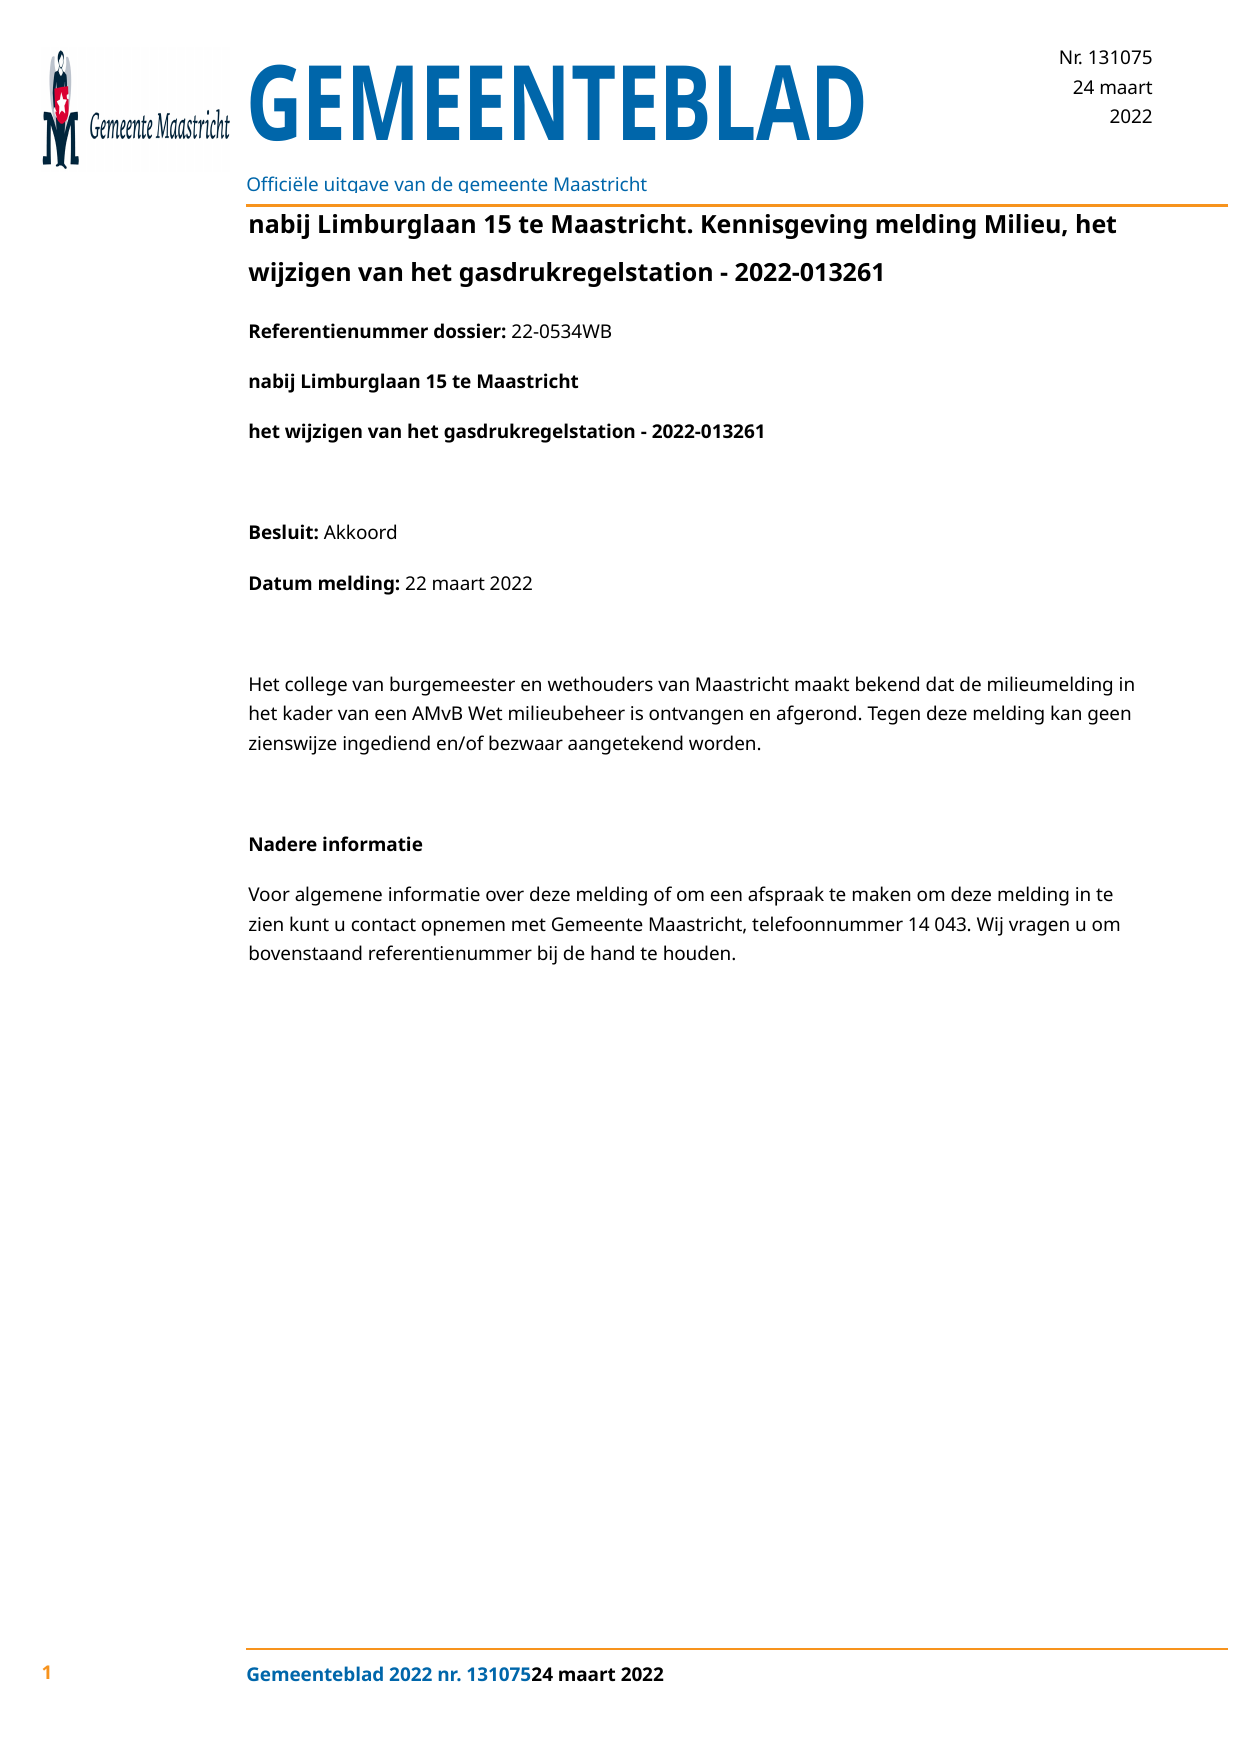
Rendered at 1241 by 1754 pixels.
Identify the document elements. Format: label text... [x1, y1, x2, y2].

text Referentienummer dossier: 22-0534WB [248, 318, 1152, 344]
picture [41, 47, 231, 172]
text nabij Limburglaan 15 te Maastricht. Kennisgeving melding Milieu, het wijzigen van het gasdrukregelstation - 2022-013261 [248, 207, 1152, 288]
text Voor algemene informatie over deze melding of om een afspraak te maken om deze melding in te zien kunt u contact opnemen met Gemeente Maastricht, telefoonnummer 14 043. Wij vragen u om bovenstaand referentienummer bij de hand te houden. [248, 881, 1152, 966]
text Nadere informatie [248, 831, 1152, 857]
text het wijzigen van het gasdrukregelstation - 2022-013261 [248, 419, 1152, 444]
text nabij Limburglaan 15 te Maastricht [248, 368, 1152, 394]
text Besluit: Akkoord [248, 519, 1152, 545]
text Het college van burgemeester en wethouders van Maastricht maakt bekend dat de milieumelding in het kader van een AMvB Wet milieubeheer is ontvangen en afgerond. Tegen deze melding kan geen zienswijze ingediend en/of bezwaar aangetekend worden. [248, 671, 1152, 756]
text Datum melding: 22 maart 2022 [248, 570, 1152, 596]
